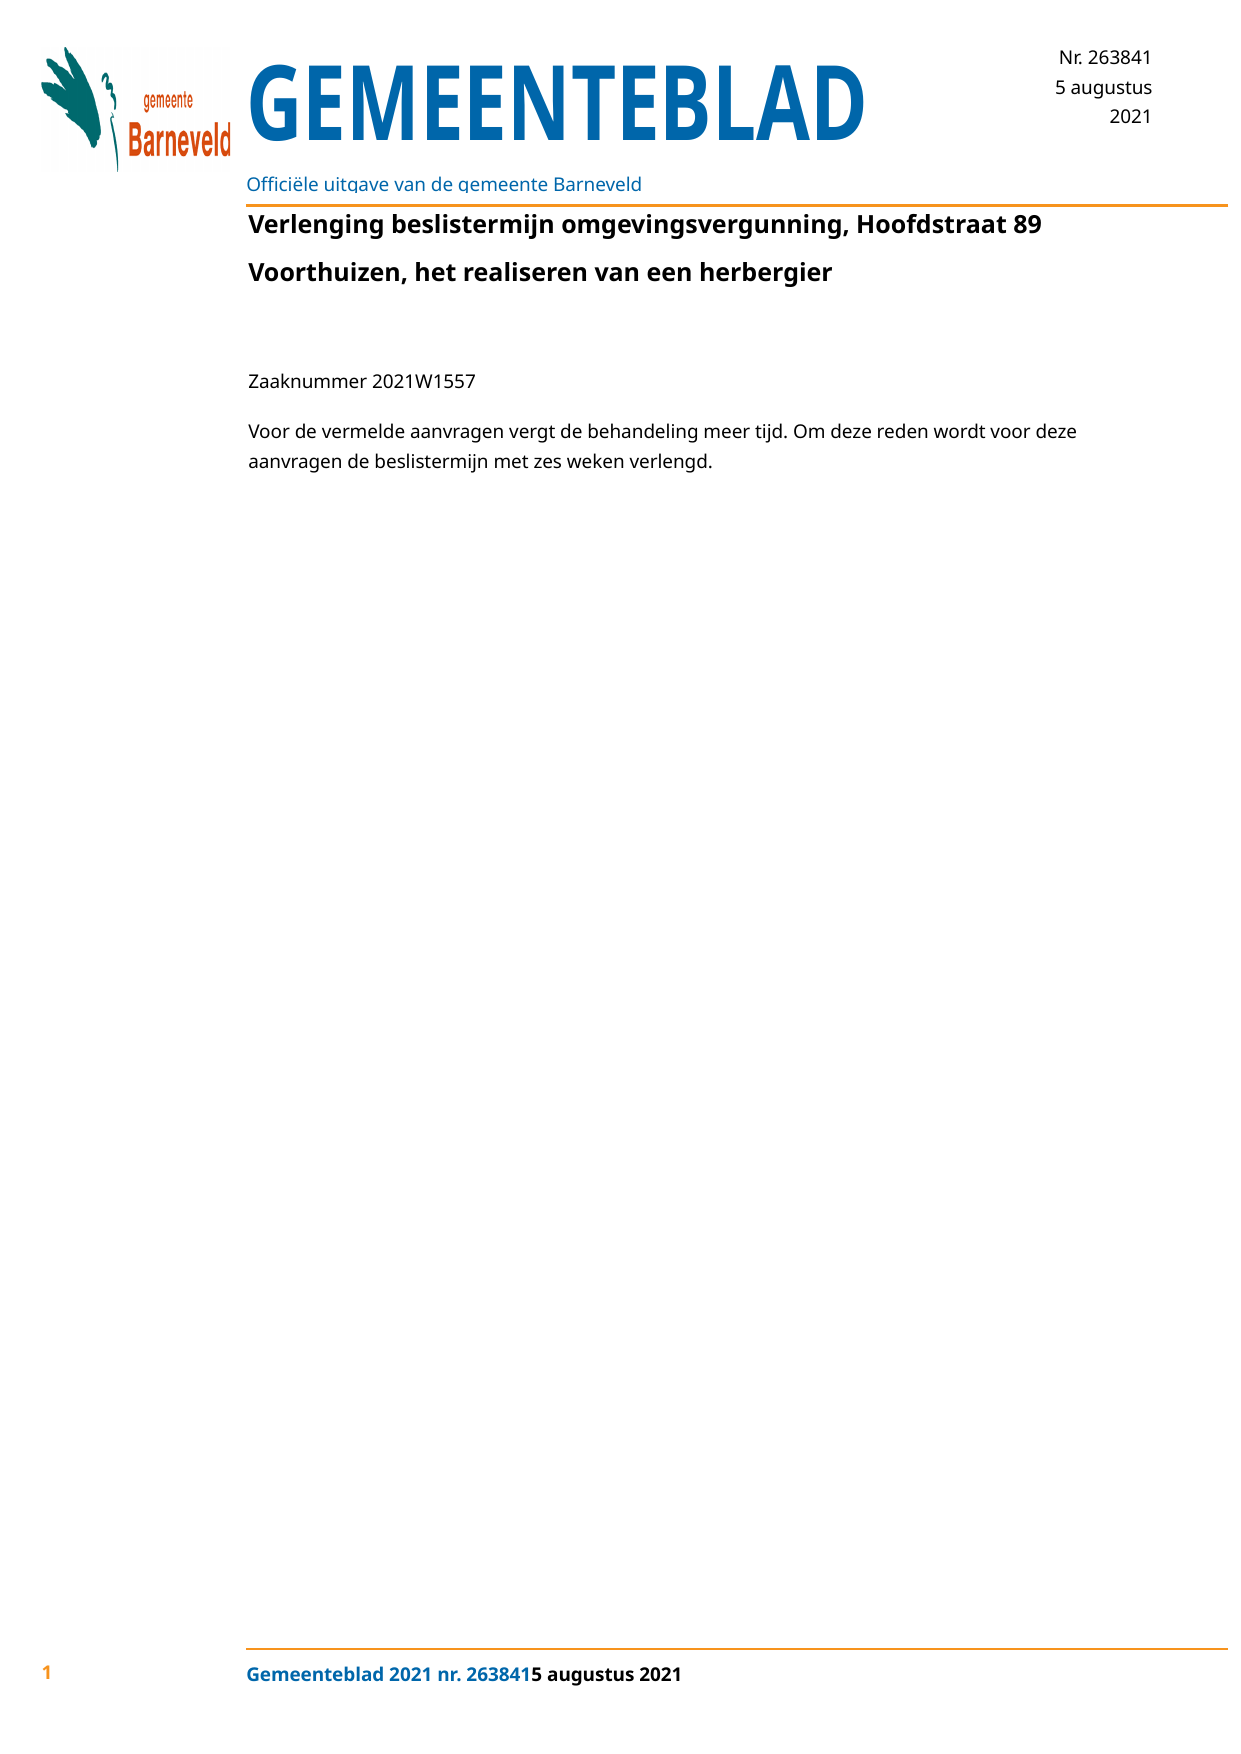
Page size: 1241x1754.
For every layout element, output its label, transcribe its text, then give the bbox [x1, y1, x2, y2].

picture [41, 47, 231, 172]
text Voor de vermelde aanvragen vergt de behandeling meer tijd. Om deze reden wordt voor deze aanvragen de beslistermijn met zes weken verlengd. [248, 419, 1152, 474]
text Zaaknummer 2021W1557 [248, 368, 1152, 394]
text Verlenging beslistermijn omgevingsvergunning, Hoofdstraat 89 Voorthuizen, het realiseren van een herbergier [248, 207, 1152, 288]
